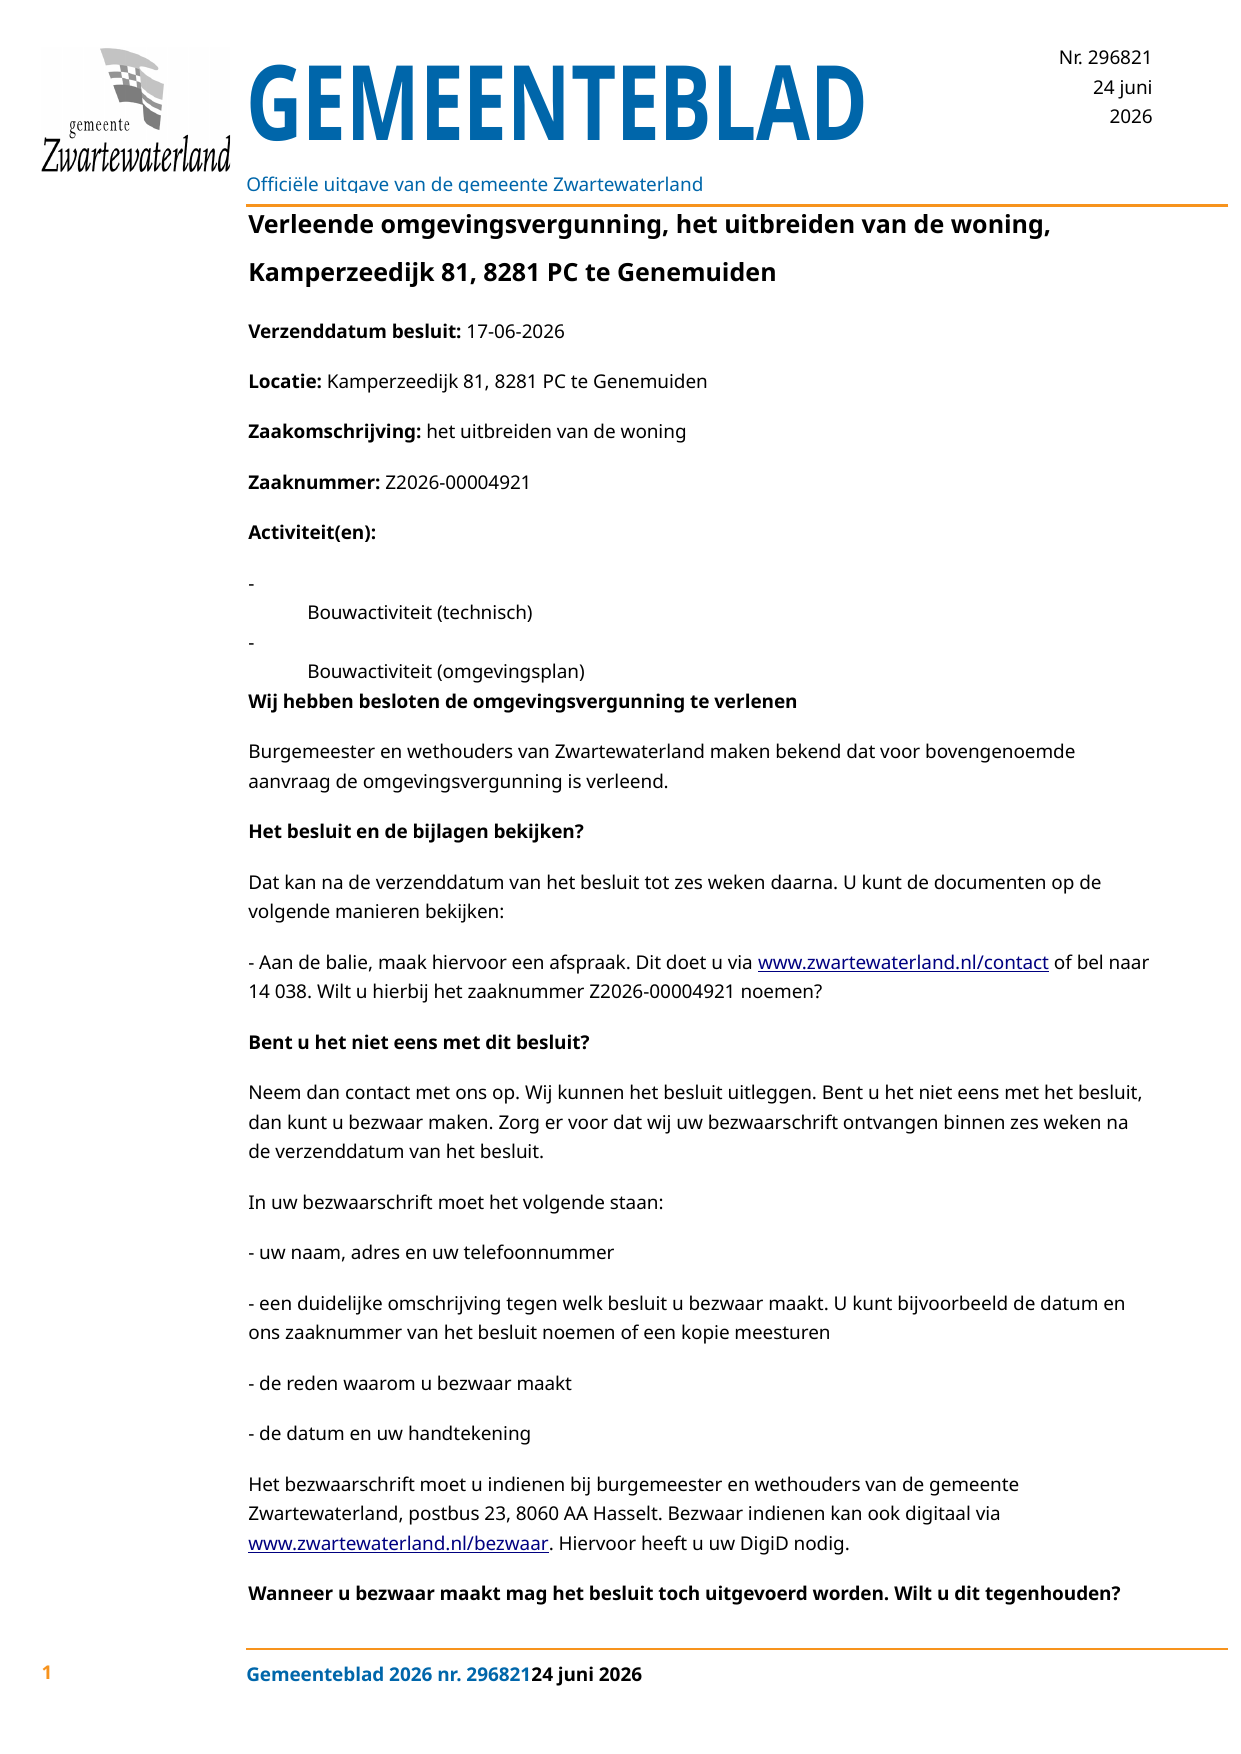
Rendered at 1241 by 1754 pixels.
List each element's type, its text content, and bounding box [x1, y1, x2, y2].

text Bent u het niet eens met dit besluit? [248, 1029, 1152, 1055]
text In uw bezwaarschrift moet het volgende staan: [248, 1189, 1152, 1215]
text Zaakomschrijving: het uitbreiden van de woning [248, 419, 1152, 444]
text - de reden waarom u bezwaar maakt [248, 1370, 1152, 1396]
text Dat kan na de verzenddatum van het besluit tot zes weken daarna. U kunt de documenten op de volgende manieren bekijken: [248, 869, 1152, 924]
list Bouwactiviteit (technisch) [248, 599, 1152, 625]
text - een duidelijke omschrijving tegen welk besluit u bezwaar maakt. U kunt bijvoorbeeld de datum en ons zaaknummer van het besluit noemen of een kopie meesturen [248, 1290, 1152, 1345]
text Burgemeester en wethouders van Zwartewaterland maken bekend dat voor bovengenoemde aanvraag de omgevingsvergunning is verleend. [248, 739, 1152, 794]
text - Aan de balie, maak hiervoor een afspraak. Dit doet u via www.zwartewaterland.nl/contact of bel naar 14 038. Wilt u hierbij het zaaknummer Z2026-00004921 noemen? [248, 949, 1152, 1004]
text Het bezwaarschrift moet u indienen bij burgemeester en wethouders van de gemeente Zwartewaterland, postbus 23, 8060 AA Hasselt. Bezwaar indienen kan ook digitaal via www.zwartewaterland.nl/bezwaar. Hiervoor heeft u uw DigiD nodig. [248, 1471, 1152, 1556]
text Verzenddatum besluit: 17-06-2026 [248, 318, 1152, 344]
text Wanneer u bezwaar maakt mag het besluit toch uitgevoerd worden. Wilt u dit tegenhouden? [248, 1580, 1152, 1606]
text Verleende omgevingsvergunning, het uitbreiden van de woning, Kamperzeedijk 81, 8281 PC te Genemuiden [248, 207, 1152, 288]
text Activiteit(en): [248, 519, 1152, 545]
text - de datum en uw handtekening [248, 1420, 1152, 1446]
text Zaaknummer: Z2026-00004921 [248, 469, 1152, 495]
text Het besluit en de bijlagen bekijken? [248, 819, 1152, 844]
picture [41, 47, 231, 172]
text - uw naam, adres en uw telefoonnummer [248, 1239, 1152, 1265]
text Neem dan contact met ons op. Wij kunnen het besluit uitleggen. Bent u het niet eens met het besluit, dan kunt u bezwaar maken. Zorg er voor dat wij uw bezwaarschrift ontvangen binnen zes weken na de verzenddatum van het besluit. [248, 1079, 1152, 1164]
list Bouwactiviteit (omgevingsplan) [248, 659, 1152, 684]
text Wij hebben besloten de omgevingsvergunning te verlenen [248, 688, 1152, 714]
text Locatie: Kamperzeedijk 81, 8281 PC te Genemuiden [248, 368, 1152, 394]
